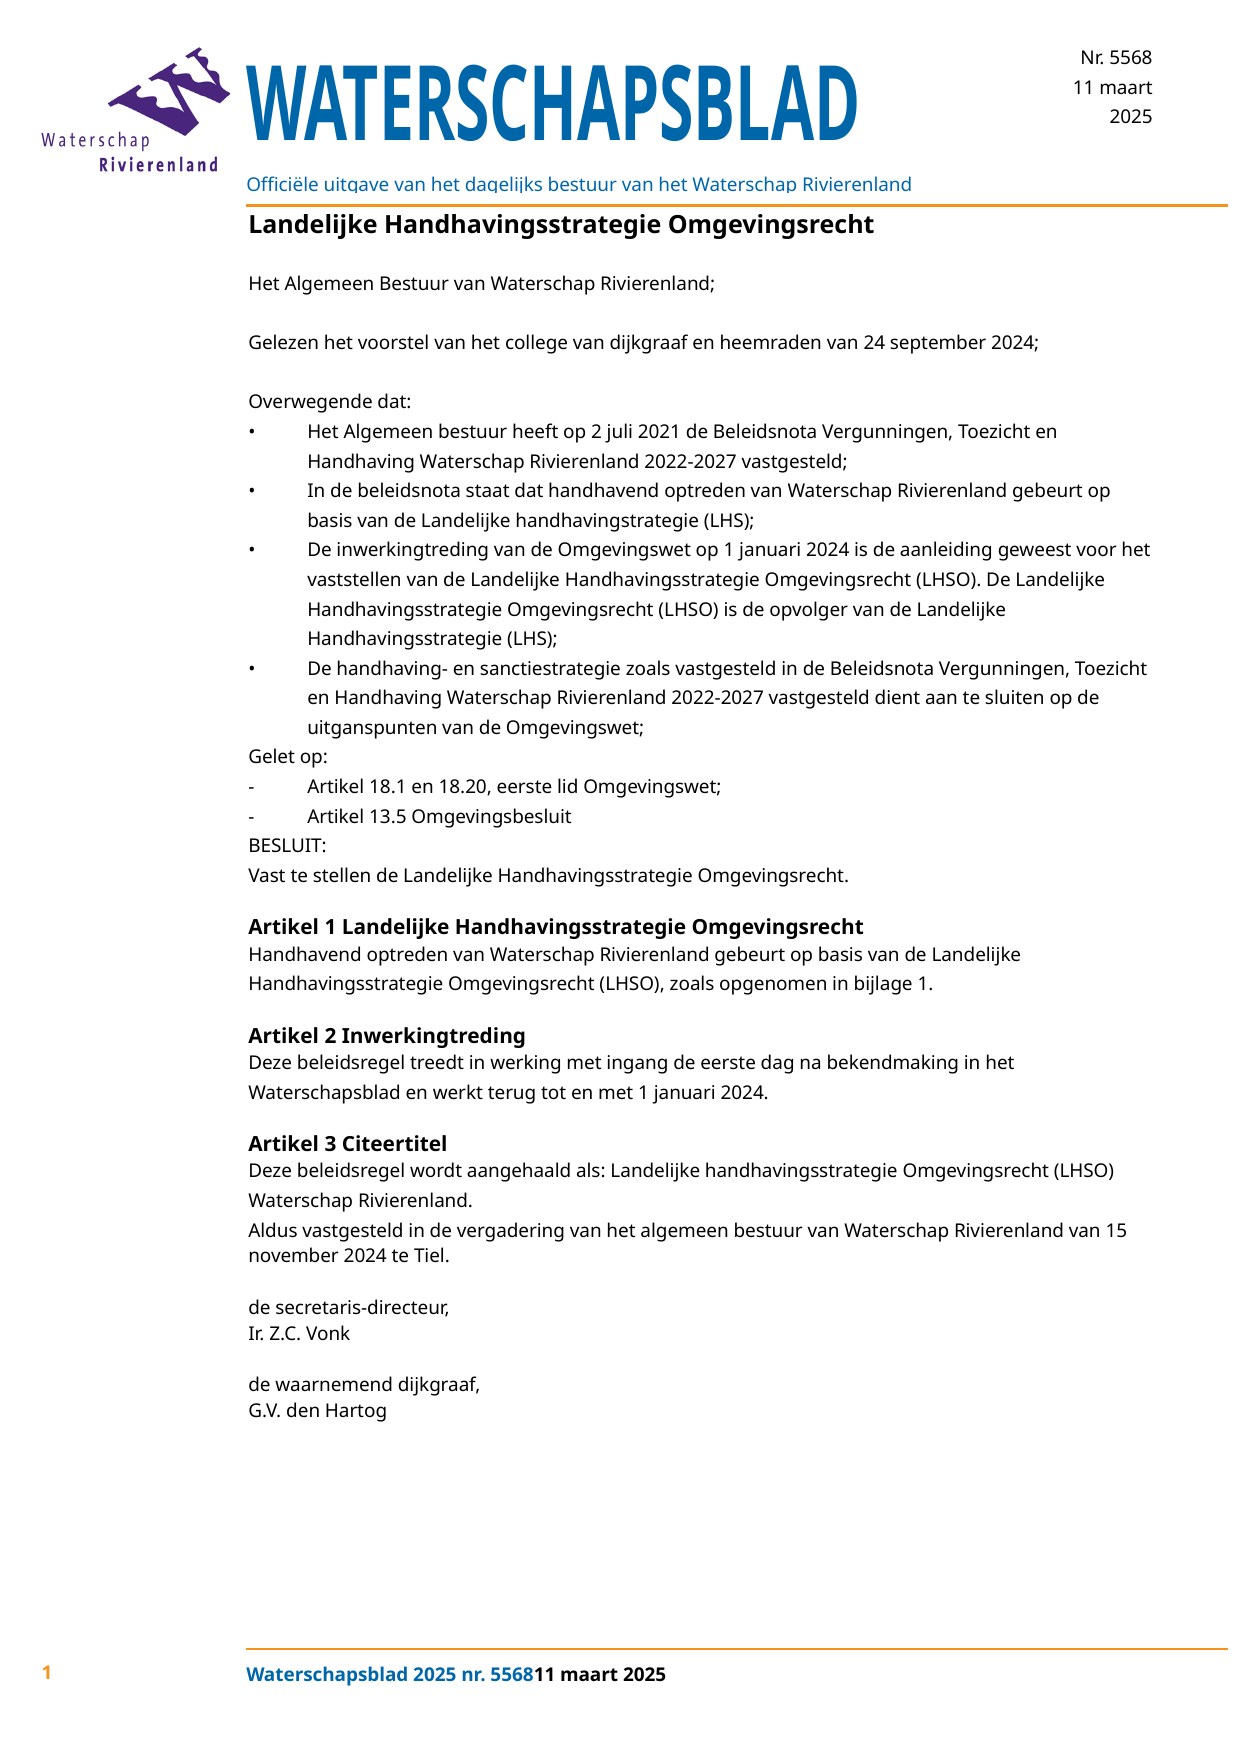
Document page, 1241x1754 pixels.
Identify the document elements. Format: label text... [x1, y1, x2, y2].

picture [41, 47, 231, 172]
text Deze beleidsregel treedt in werking met ingang de eerste dag na bekendmaking in het Waterschapsblad en werkt terug tot en met 1 januari 2024. [248, 1049, 1152, 1104]
text Artikel 1 Landelijke Handhavingsstrategie Omgevingsrecht [248, 912, 1152, 941]
text Gelezen het voorstel van het college van dijkgraaf en heemraden van 24 september 2024; [248, 329, 1152, 355]
text de secretaris-directeur, [248, 1294, 1152, 1320]
text Ir. Z.C. Vonk [248, 1320, 1152, 1346]
text Deze beleidsregel wordt aangehaald als: Landelijke handhavingsstrategie Omgevingsrecht (LHSO) Waterschap Rivierenland. [248, 1158, 1152, 1213]
text Het Algemeen Bestuur van Waterschap Rivierenland; [248, 270, 1152, 296]
text Gelet op: [248, 744, 1152, 769]
text Handhavend optreden van Waterschap Rivierenland gebeurt op basis van de Landelijke Handhavingsstrategie Omgevingsrecht (LHSO), zoals opgenomen in bijlage 1. [248, 941, 1152, 996]
text Artikel 2 Inwerkingtreding [248, 1021, 1152, 1049]
text de waarnemend dijkgraaf, [248, 1371, 1152, 1397]
list De inwerkingtreding van de Omgevingswet op 1 januari 2024 is de aanleiding geweest voor het vaststellen van de Landelijke Handhavingsstrategie Omgevingsrecht (LHSO). De Landelijke Handhavingsstrategie Omgevingsrecht (LHSO) is de opvolger van de Landelijke Handhavingsstrategie (LHS); [248, 537, 1152, 651]
text BESLUIT: [248, 832, 1152, 858]
text Landelijke Handhavingsstrategie Omgevingsrecht [248, 207, 1152, 241]
text Overwegende dat: [248, 389, 1152, 414]
list In de beleidsnota staat dat handhavend optreden van Waterschap Rivierenland gebeurt op basis van de Landelijke handhavingstrategie (LHS); [248, 477, 1152, 533]
list Artikel 13.5 Omgevingsbesluit [248, 803, 1152, 828]
text Artikel 3 Citeertitel [248, 1129, 1152, 1158]
text Vast te stellen de Landelijke Handhavingsstrategie Omgevingsrecht. [248, 862, 1152, 888]
text G.V. den Hartog [248, 1397, 1152, 1423]
list Het Algemeen bestuur heeft op 2 juli 2021 de Beleidsnota Vergunningen, Toezicht en Handhaving Waterschap Rivierenland 2022-2027 vastgesteld; [248, 418, 1152, 473]
text Aldus vastgesteld in de vergadering van het algemeen bestuur van Waterschap Rivierenland van 15 november 2024 te Tiel. [248, 1217, 1152, 1268]
list Artikel 18.1 en 18.20, eerste lid Omgevingswet; [248, 773, 1152, 799]
list De handhaving- en sanctiestrategie zoals vastgesteld in de Beleidsnota Vergunningen, Toezicht en Handhaving Waterschap Rivierenland 2022-2027 vastgesteld dient aan te sluiten op de uitganspunten van de Omgevingswet; [248, 655, 1152, 740]
